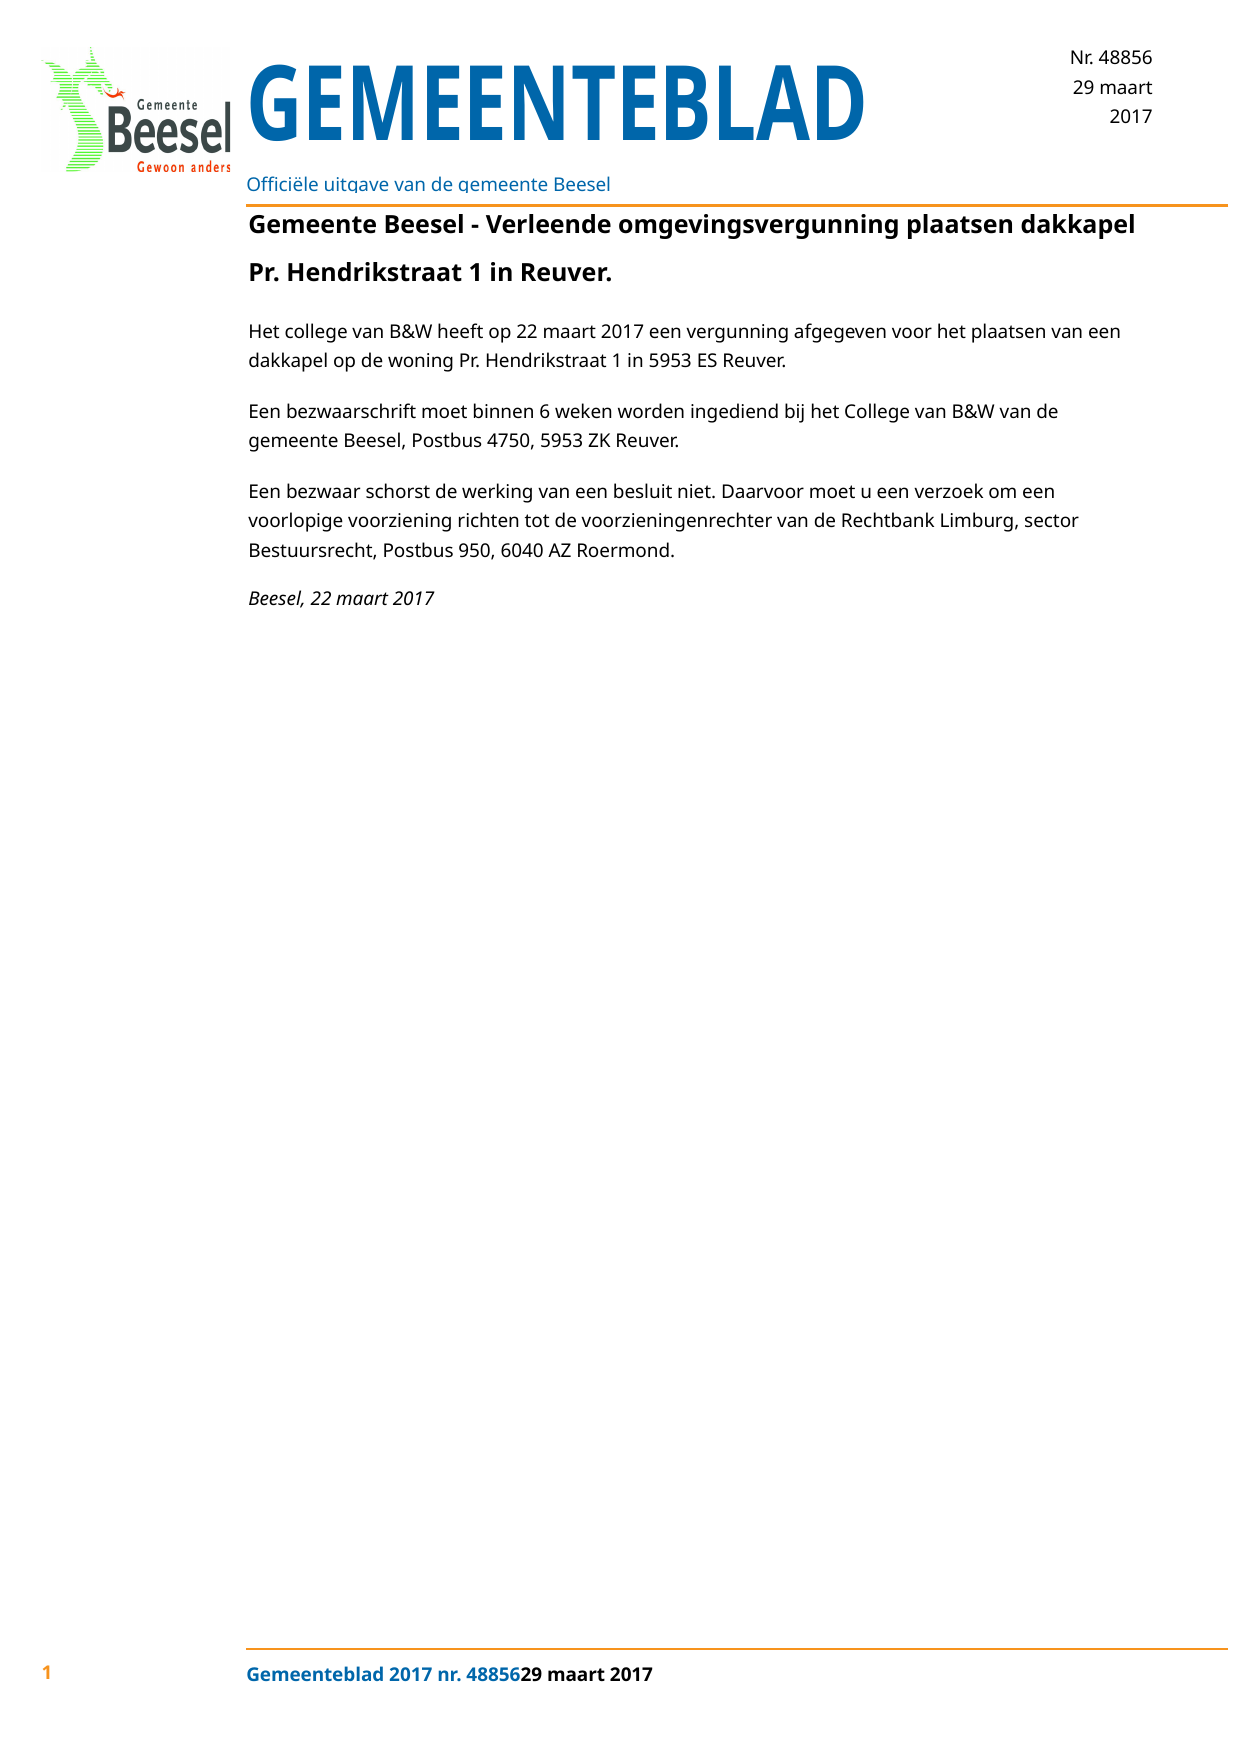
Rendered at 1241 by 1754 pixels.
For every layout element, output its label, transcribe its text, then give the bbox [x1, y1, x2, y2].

text Een bezwaarschrift moet binnen 6 weken worden ingediend bij het College van B&W van de gemeente Beesel, Postbus 4750, 5953 ZK Reuver. [248, 398, 1152, 453]
text Een bezwaar schorst de werking van een besluit niet. Daarvoor moet u een verzoek om een voorlopige voorziening richten tot de voorzieningenrechter van de Rechtbank Limburg, sector Bestuursrecht, Postbus 950, 6040 AZ Roermond. [248, 478, 1152, 563]
text Het college van B&W heeft op 22 maart 2017 een vergunning afgegeven voor het plaatsen van een dakkapel op de woning Pr. Hendrikstraat 1 in 5953 ES Reuver. [248, 318, 1152, 373]
picture [41, 47, 231, 172]
text Beesel, 22 maart 2017 [248, 585, 1152, 611]
text Gemeente Beesel - Verleende omgevingsvergunning plaatsen dakkapel Pr. Hendrikstraat 1 in Reuver. [248, 207, 1152, 288]
